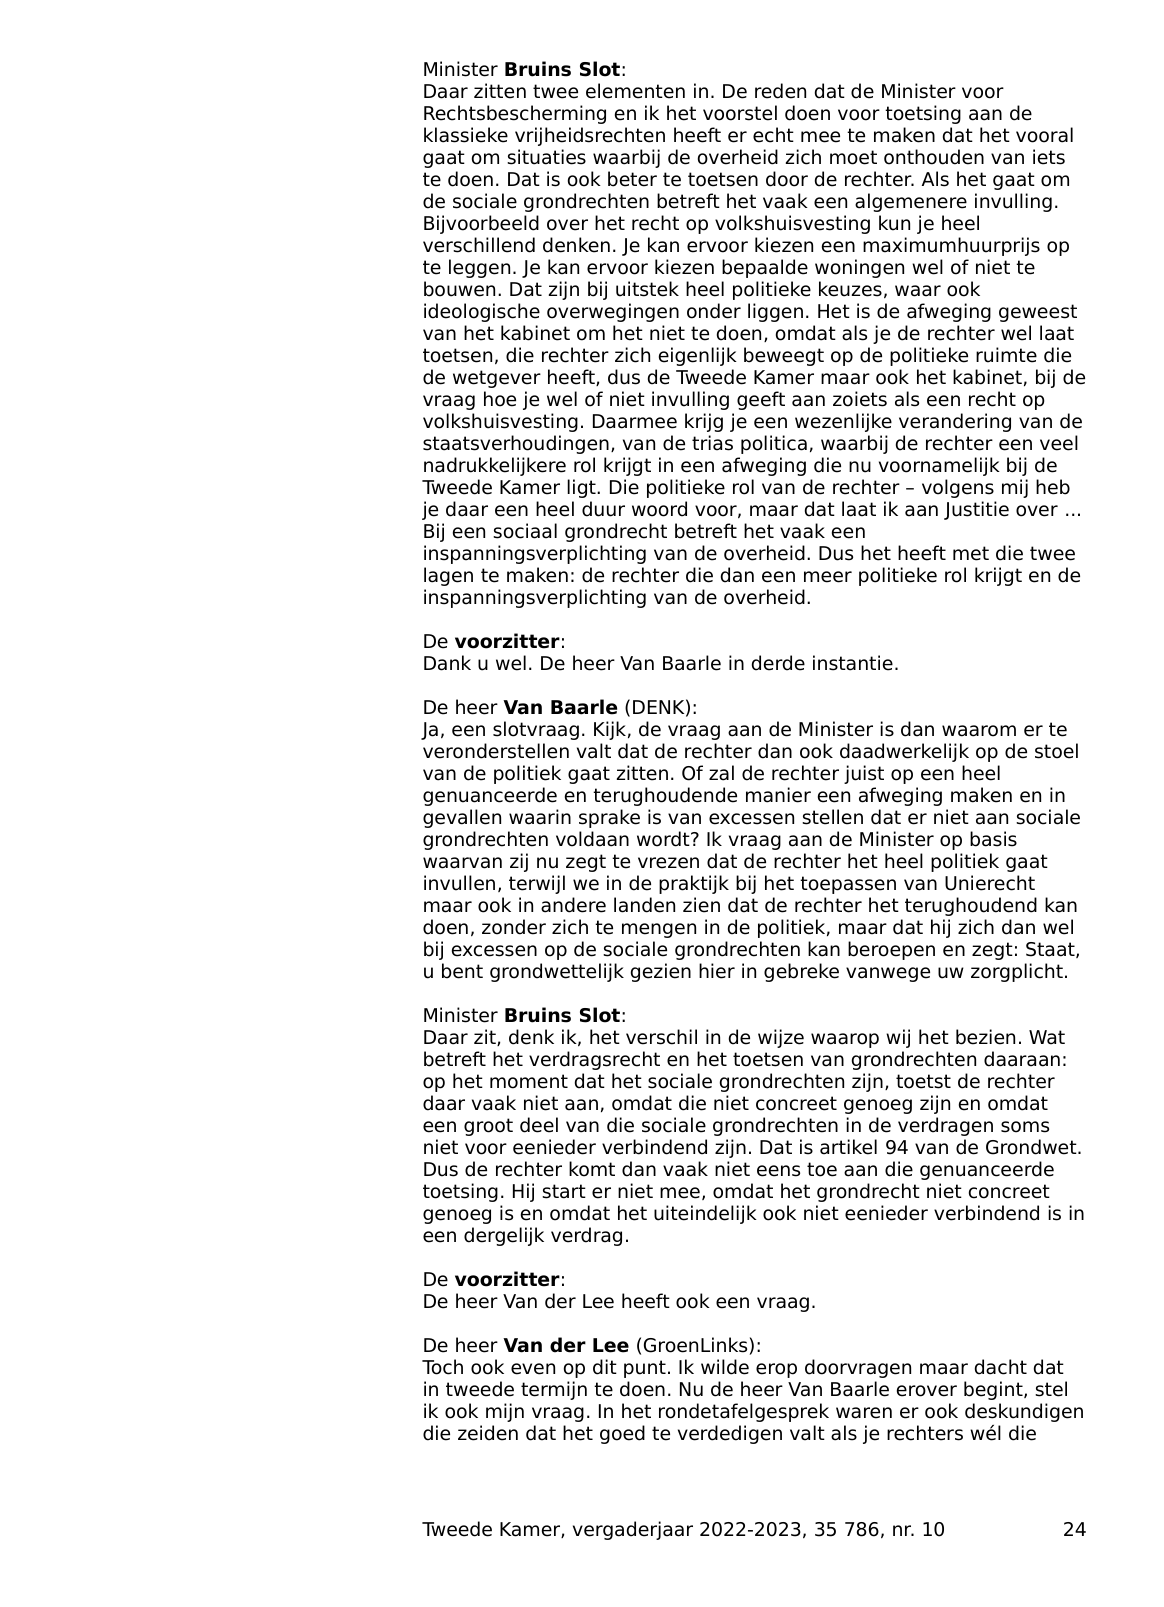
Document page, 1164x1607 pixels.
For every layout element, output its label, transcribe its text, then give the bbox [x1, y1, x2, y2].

text Toch ook even op dit punt. Ik wilde erop doorvragen maar dacht dat in tweede termijn te doen. Nu de heer Van Baarle erover begint, stel ik ook mijn vraag. In het rondetafelgesprek waren er ook deskundigen die zeiden dat het goed te verdedigen valt als je rechters wél die [422, 1357, 1087, 1445]
text De heer Van Baarle (DENK): [422, 697, 1087, 719]
text De heer Van der Lee (GroenLinks): [422, 1335, 1087, 1357]
text De voorzitter: [422, 1269, 1087, 1291]
text De voorzitter: [422, 631, 1087, 653]
text Minister Bruins Slot: [422, 59, 1087, 81]
text Dank u wel. De heer Van Baarle in derde instantie. [422, 653, 1087, 675]
text Minister Bruins Slot: [422, 1005, 1087, 1027]
text Daar zitten twee elementen in. De reden dat de Minister voor Rechtsbescherming en ik het voorstel doen voor toetsing aan de klassieke vrijheidsrechten heeft er echt mee te maken dat het vooral gaat om situaties waarbij de overheid zich moet onthouden van iets te doen. Dat is ook beter te toetsen door de rechter. Als het gaat om de sociale grondrechten betreft het vaak een algemenere invulling. Bijvoorbeeld over het recht op volkshuisvesting kun je heel verschillend denken. Je kan ervoor kiezen een maximumhuurprijs op te leggen. Je kan ervoor kiezen bepaalde woningen wel of niet te bouwen. Dat zijn bij uitstek heel politieke keuzes, waar ook ideologische overwegingen onder liggen. Het is de afweging geweest van het kabinet om het niet te doen, omdat als je de rechter wel laat toetsen, die rechter zich eigenlijk beweegt op de politieke ruimte die de wetgever heeft, dus de Tweede Kamer maar ook het kabinet, bij de vraag hoe je wel of niet invulling geeft aan zoiets als een recht op volkshuisvesting. Daarmee krijg je een wezenlijke verandering van de staatsverhoudingen, van de trias politica, waarbij de rechter een veel nadrukkelijkere rol krijgt in een afweging die nu voornamelijk bij de Tweede Kamer ligt. Die politieke rol van de rechter – volgens mij heb je daar een heel duur woord voor, maar dat laat ik aan Justitie over ... Bij een sociaal grondrecht betreft het vaak een inspanningsverplichting van de overheid. Dus het heeft met die twee lagen te maken: de rechter die dan een meer politieke rol krijgt en de inspanningsverplichting van de overheid. [422, 81, 1087, 608]
text Ja, een slotvraag. Kijk, de vraag aan de Minister is dan waarom er te veronderstellen valt dat de rechter dan ook daadwerkelijk op de stoel van de politiek gaat zitten. Of zal de rechter juist op een heel genuanceerde en terughoudende manier een afweging maken en in gevallen waarin sprake is van excessen stellen dat er niet aan sociale grondrechten voldaan wordt? Ik vraag aan de Minister op basis waarvan zij nu zegt te vrezen dat de rechter het heel politiek gaat invullen, terwijl we in de praktijk bij het toepassen van Unierecht maar ook in andere landen zien dat de rechter het terughoudend kan doen, zonder zich te mengen in de politiek, maar dat hij zich dan wel bij excessen op de sociale grondrechten kan beroepen en zegt: Staat, u bent grondwettelijk gezien hier in gebreke vanwege uw zorgplicht. [422, 719, 1087, 983]
text Daar zit, denk ik, het verschil in de wijze waarop wij het bezien. Wat betreft het verdragsrecht en het toetsen van grondrechten daaraan: op het moment dat het sociale grondrechten zijn, toetst de rechter daar vaak niet aan, omdat die niet concreet genoeg zijn en omdat een groot deel van die sociale grondrechten in de verdragen soms niet voor eenieder verbindend zijn. Dat is artikel 94 van de Grondwet. Dus de rechter komt dan vaak niet eens toe aan die genuanceerde toetsing. Hij start er niet mee, omdat het grondrecht niet concreet genoeg is en omdat het uiteindelijk ook niet eenieder verbindend is in een dergelijk verdrag. [422, 1027, 1087, 1247]
text De heer Van der Lee heeft ook een vraag. [422, 1291, 1087, 1313]
